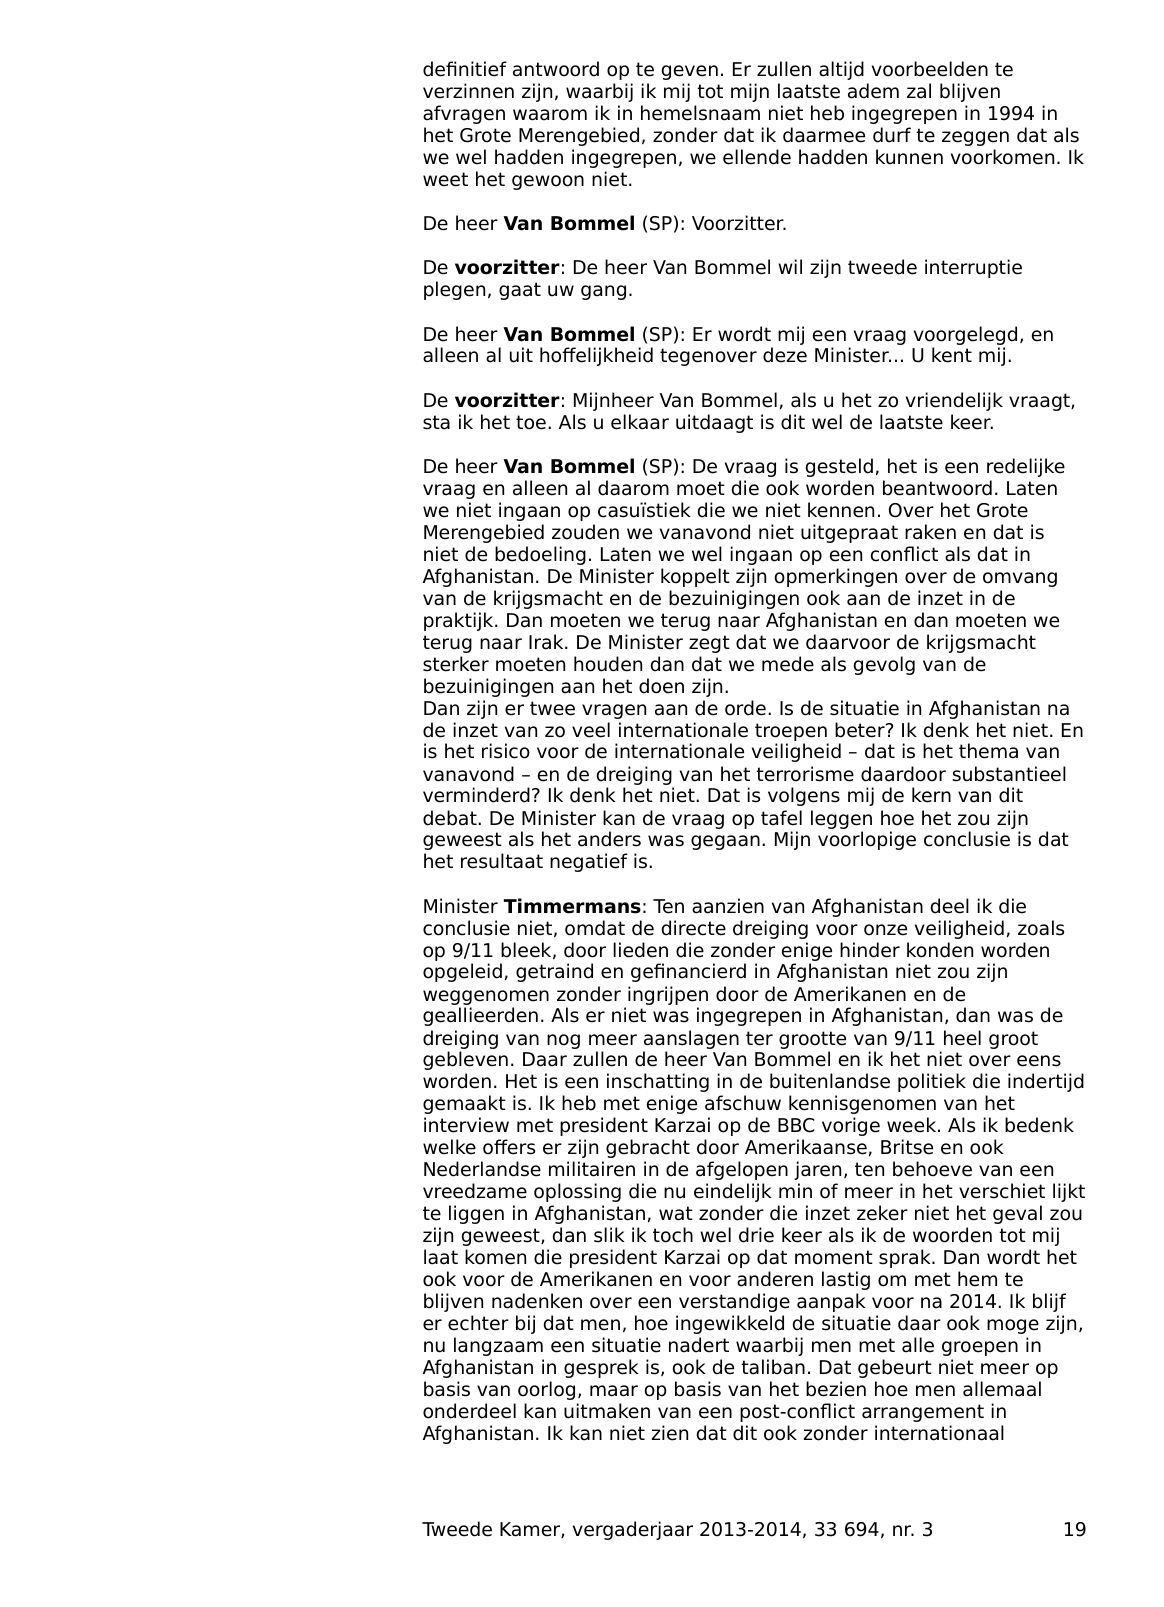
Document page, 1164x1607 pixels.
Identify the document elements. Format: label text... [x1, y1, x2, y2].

text Dan zijn er twee vragen aan de orde. Is de situatie in Afghanistan na de inzet van zo veel internationale troepen beter? Ik denk het niet. En is het risico voor de internationale veiligheid – dat is het thema van vanavond – en de dreiging van het terrorisme daardoor substantieel verminderd? Ik denk het niet. Dat is volgens mij de kern van dit debat. De Minister kan de vraag op tafel leggen hoe het zou zijn geweest als het anders was gegaan. Mijn voorlopige conclusie is dat het resultaat negatief is. [422, 697, 1087, 873]
text De heer Van Bommel (SP): Er wordt mij een vraag voorgelegd, en alleen al uit hoffelijkheid tegenover deze Minister... U kent mij. [422, 323, 1087, 367]
text De heer Van Bommel (SP): De vraag is gesteld, het is een redelijke vraag en alleen al daarom moet die ook worden beantwoord. Laten we niet ingaan op casuïstiek die we niet kennen. Over het Grote Merengebied zouden we vanavond niet uitgepraat raken en dat is niet de bedoeling. Laten we wel ingaan op een conflict als dat in Afghanistan. De Minister koppelt zijn opmerkingen over de omvang van de krijgsmacht en de bezuinigingen ook aan de inzet in de praktijk. Dan moeten we terug naar Afghanistan en dan moeten we terug naar Irak. De Minister zegt dat we daarvoor de krijgsmacht sterker moeten houden dan dat we mede als gevolg van de bezuinigingen aan het doen zijn. [422, 456, 1087, 697]
text De voorzitter: Mijnheer Van Bommel, als u het zo vriendelijk vraagt, sta ik het toe. Als u elkaar uitdaagt is dit wel de laatste keer. [422, 389, 1087, 433]
text definitief antwoord op te geven. Er zullen altijd voorbeelden te verzinnen zijn, waarbij ik mij tot mijn laatste adem zal blijven afvragen waarom ik in hemelsnaam niet heb ingegrepen in 1994 in het Grote Merengebied, zonder dat ik daarmee durf te zeggen dat als we wel hadden ingegrepen, we ellende hadden kunnen voorkomen. Ik weet het gewoon niet. [422, 59, 1087, 191]
text De voorzitter: De heer Van Bommel wil zijn tweede interruptie plegen, gaat uw gang. [422, 257, 1087, 301]
text Minister Timmermans: Ten aanzien van Afghanistan deel ik die conclusie niet, omdat de directe dreiging voor onze veiligheid, zoals op 9/11 bleek, door lieden die zonder enige hinder konden worden opgeleid, getraind en gefinancierd in Afghanistan niet zou zijn weggenomen zonder ingrijpen door de Amerikanen en de geallieerden. Als er niet was ingegrepen in Afghanistan, dan was de dreiging van nog meer aanslagen ter grootte van 9/11 heel groot gebleven. Daar zullen de heer Van Bommel en ik het niet over eens worden. Het is een inschatting in de buitenlandse politiek die indertijd gemaakt is. Ik heb met enige afschuw kennisgenomen van het interview met president Karzai op de BBC vorige week. Als ik bedenk welke offers er zijn gebracht door Amerikaanse, Britse en ook Nederlandse militairen in de afgelopen jaren, ten behoeve van een vreedzame oplossing die nu eindelijk min of meer in het verschiet lijkt te liggen in Afghanistan, wat zonder die inzet zeker niet het geval zou zijn geweest, dan slik ik toch wel drie keer als ik de woorden tot mij laat komen die president Karzai op dat moment sprak. Dan wordt het ook voor de Amerikanen en voor anderen lastig om met hem te blijven nadenken over een verstandige aanpak voor na 2014. Ik blijf er echter bij dat men, hoe ingewikkeld de situatie daar ook moge zijn, nu langzaam een situatie nadert waarbij men met alle groepen in Afghanistan in gesprek is, ook de taliban. Dat gebeurt niet meer op basis van oorlog, maar op basis van het bezien hoe men allemaal onderdeel kan uitmaken van een post-conflict arrangement in Afghanistan. Ik kan niet zien dat dit ook zonder internationaal [422, 896, 1087, 1445]
text De heer Van Bommel (SP): Voorzitter. [422, 213, 1087, 235]
